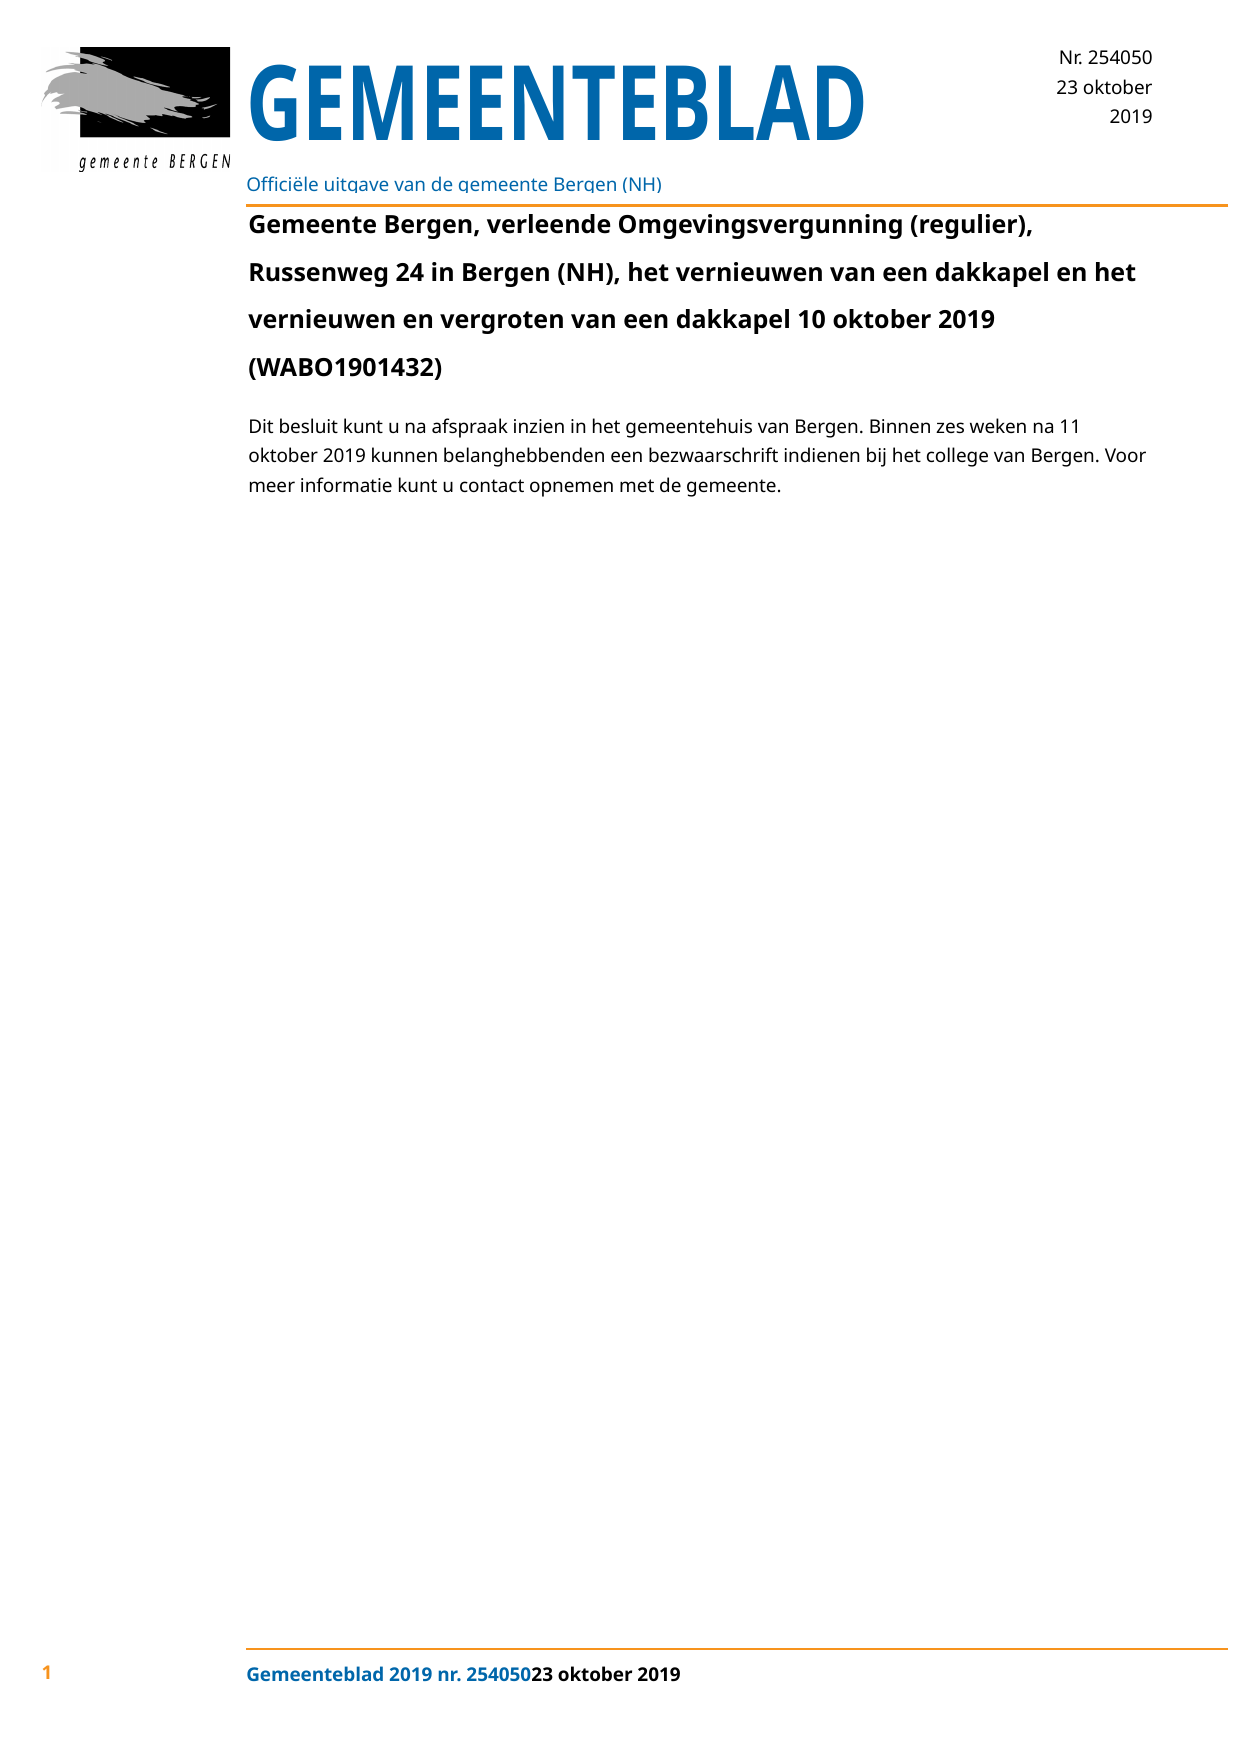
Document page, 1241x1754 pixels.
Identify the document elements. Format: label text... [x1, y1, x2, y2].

text Dit besluit kunt u na afspraak inzien in het gemeentehuis van Bergen. Binnen zes weken na 11 oktober 2019 kunnen belanghebbenden een bezwaarschrift indienen bij het college van Bergen. Voor meer informatie kunt u contact opnemen met de gemeente. [248, 413, 1152, 498]
picture [41, 47, 231, 172]
text Gemeente Bergen, verleende Omgevingsvergunning (regulier), Russenweg 24 in Bergen (NH), het vernieuwen van een dakkapel en het vernieuwen en vergroten van een dakkapel 10 oktober 2019 (WABO1901432) [248, 207, 1152, 384]
